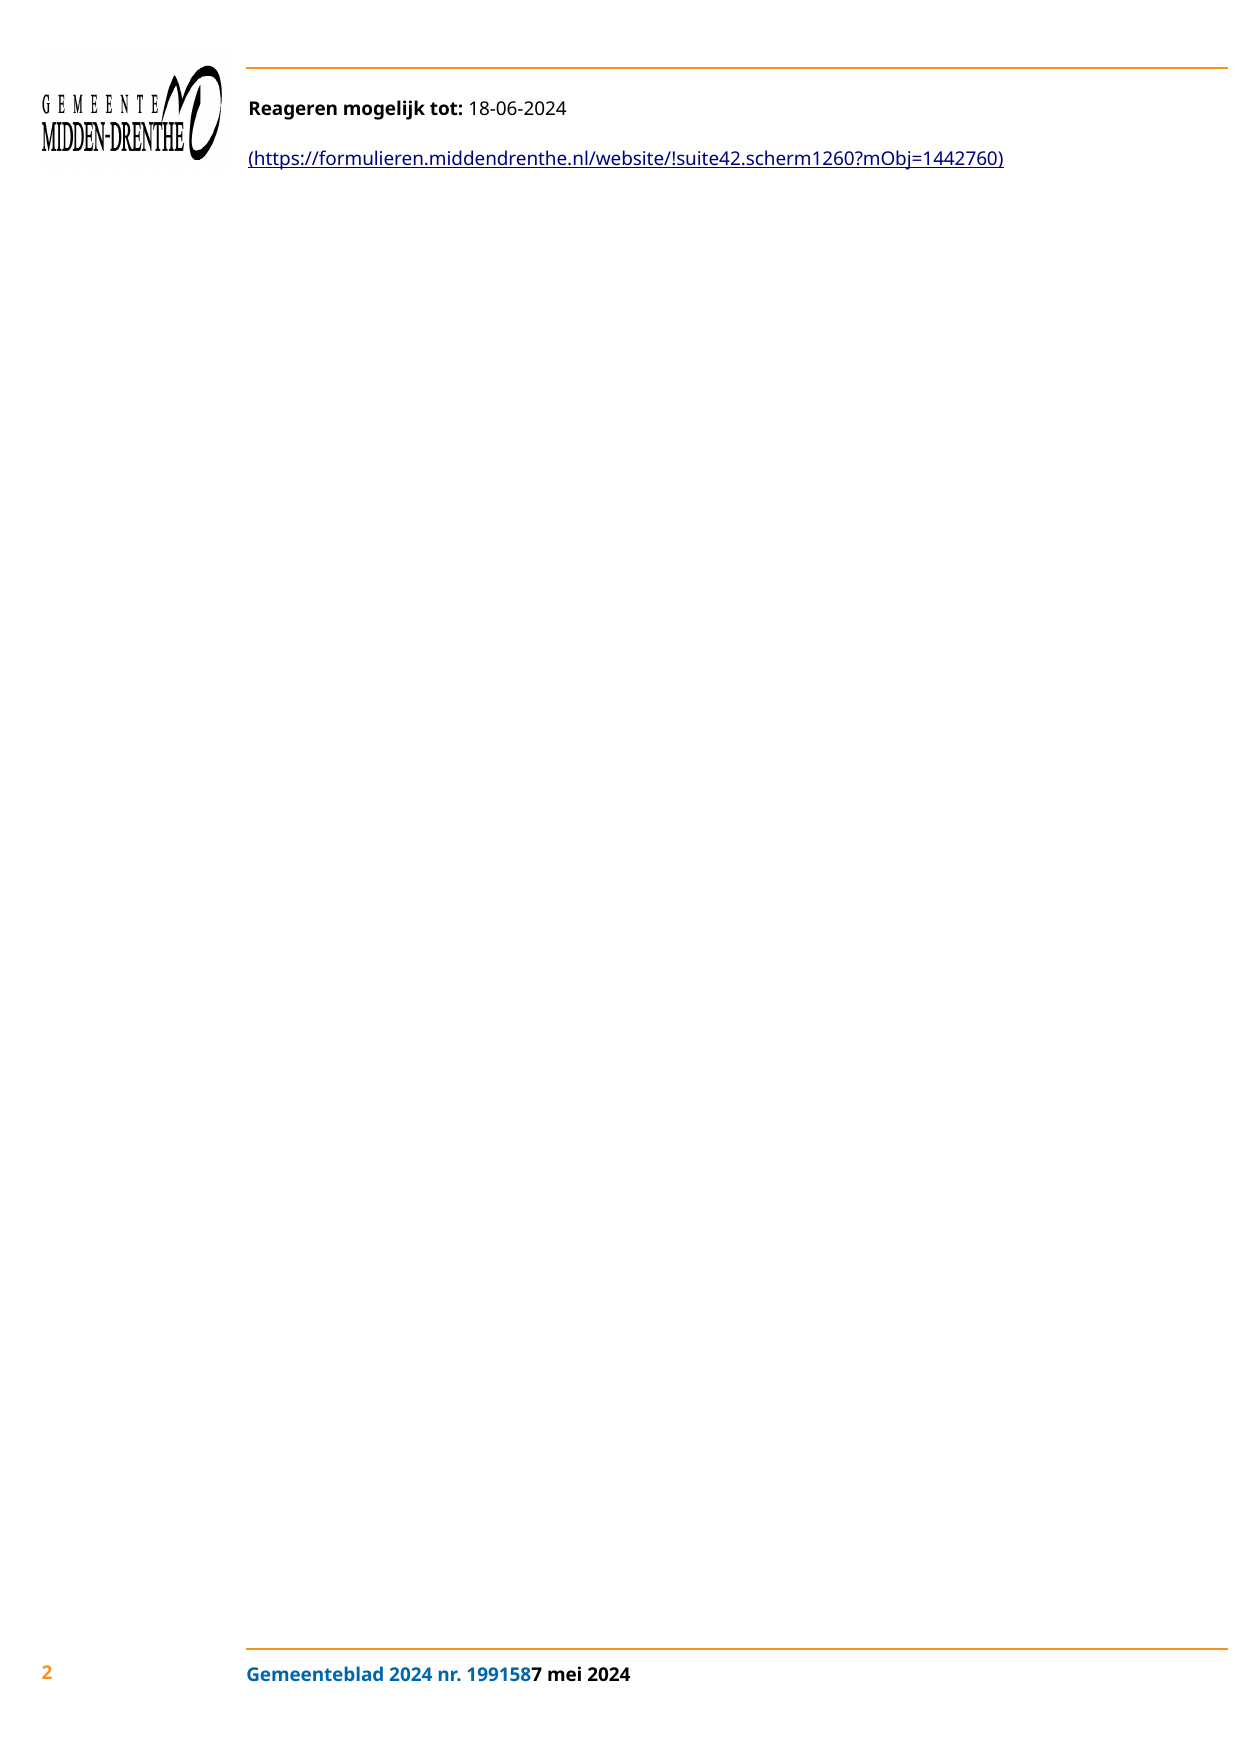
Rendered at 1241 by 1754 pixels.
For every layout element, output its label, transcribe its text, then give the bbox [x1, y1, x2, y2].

text Reageren mogelijk tot: 18-06-2024 [248, 95, 1152, 121]
text (https://formulieren.middendrenthe.nl/website/!suite42.scherm1260?mObj=1442760) [248, 145, 1152, 171]
picture [41, 47, 231, 172]
